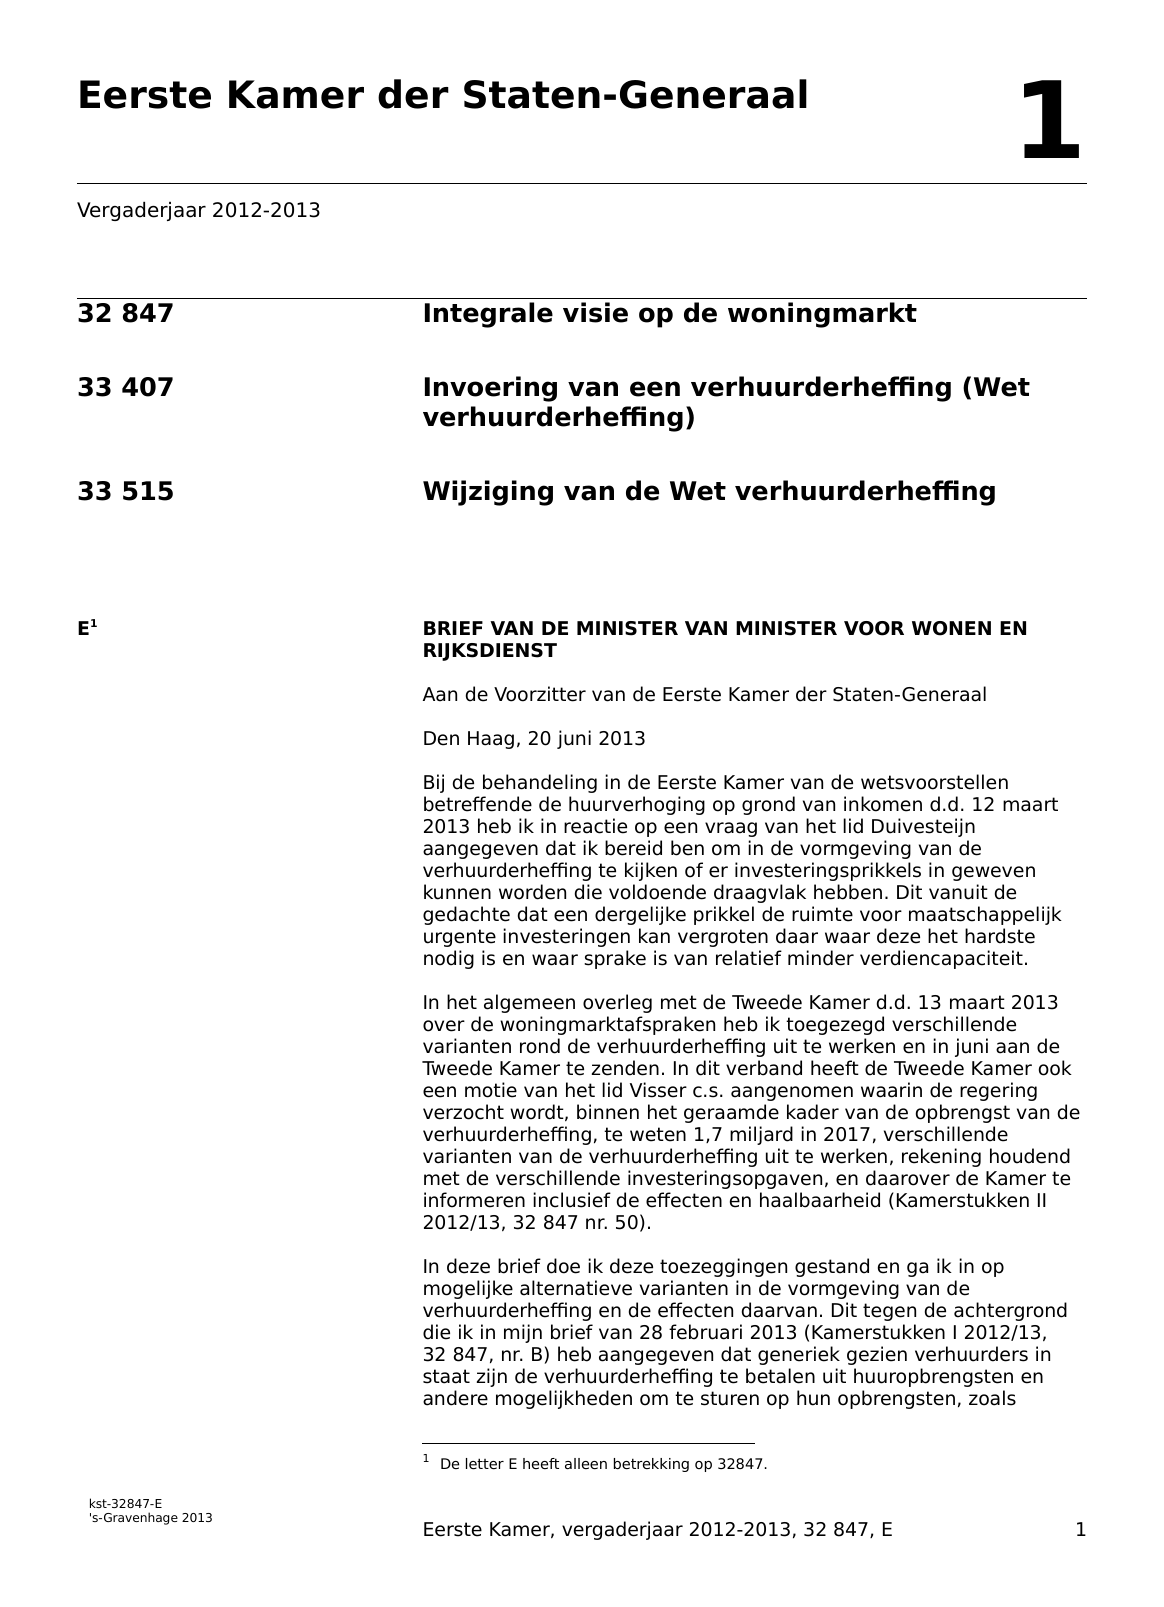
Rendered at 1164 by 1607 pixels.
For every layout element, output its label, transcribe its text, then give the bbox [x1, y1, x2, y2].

text In het algemeen overleg met de Tweede Kamer d.d. 13 maart 2013 over de woningmarktafspraken heb ik toegezegd verschillende varianten rond de verhuurderheffing uit te werken en in juni aan de Tweede Kamer te zenden. In dit verband heeft de Tweede Kamer ook een motie van het lid Visser c.s. aangenomen waarin de regering verzocht wordt, binnen het geraamde kader van de opbrengst van de verhuurderheffing, te weten 1,7 miljard in 2017, verschillende varianten van de verhuurderheffing uit te werken, rekening houdend met de verschillende investeringsopgaven, en daarover de Kamer te informeren inclusief de effecten en haalbaarheid (Kamerstukken II 2012/13, 32 847 nr. 50). [422, 992, 1087, 1234]
text Den Haag, 20 juni 2013 [422, 728, 1087, 750]
text Bij de behandeling in de Eerste Kamer van de wetsvoorstellen betreffende de huurverhoging op grond van inkomen d.d. 12 maart 2013 heb ik in reactie op een vraag van het lid Duivesteijn aangegeven dat ik bereid ben om in de vormgeving van de verhuurderheffing te kijken of er investeringsprikkels in geweven kunnen worden die voldoende draagvlak hebben. Dit vanuit de gedachte dat een dergelijke prikkel de ruimte voor maatschappelijk urgente investeringen kan vergroten daar waar deze het hardste nodig is en waar sprake is van relatief minder verdiencapaciteit. [422, 772, 1087, 970]
text kst-32847-E [88, 1497, 323, 1511]
table_header 1 [886, 59, 1087, 183]
subtitle 33 515 Wijziging van de Wet verhuurderheffing [77, 477, 1087, 506]
subtitle E BRIEF VAN DE MINISTER VAN MINISTER VOOR WONEN EN RIJKSDIENST [77, 617, 1087, 661]
text Aan de Voorzitter van de Eerste Kamer der Staten-Generaal [422, 684, 1087, 706]
table_header Eerste Kamer der Staten-Generaal [77, 59, 886, 183]
subtitle 32 847 Integrale visie op de woningmarkt [77, 299, 1087, 329]
subtitle 33 407 Invoering van een verhuurderheffing (Wet verhuurderheffing) [77, 373, 1087, 432]
text 's-Gravenhage 2013 [88, 1511, 323, 1525]
table_cell Vergaderjaar 2012-2013 [77, 184, 1087, 298]
text De letter E heeft alleen betrekking op 32847. [422, 1452, 1087, 1474]
text In deze brief doe ik deze toezeggingen gestand en ga ik in op mogelijke alternatieve varianten in de vormgeving van de verhuurderheffing en de effecten daarvan. Dit tegen de achtergrond die ik in mijn brief van 28 februari 2013 (Kamerstukken I 2012/13, 32 847, nr. B) heb aangegeven dat generiek gezien verhuurders in staat zijn de verhuurderheffing te betalen uit huuropbrengsten en andere mogelijkheden om te sturen op hun opbrengsten, zoals [422, 1256, 1087, 1410]
